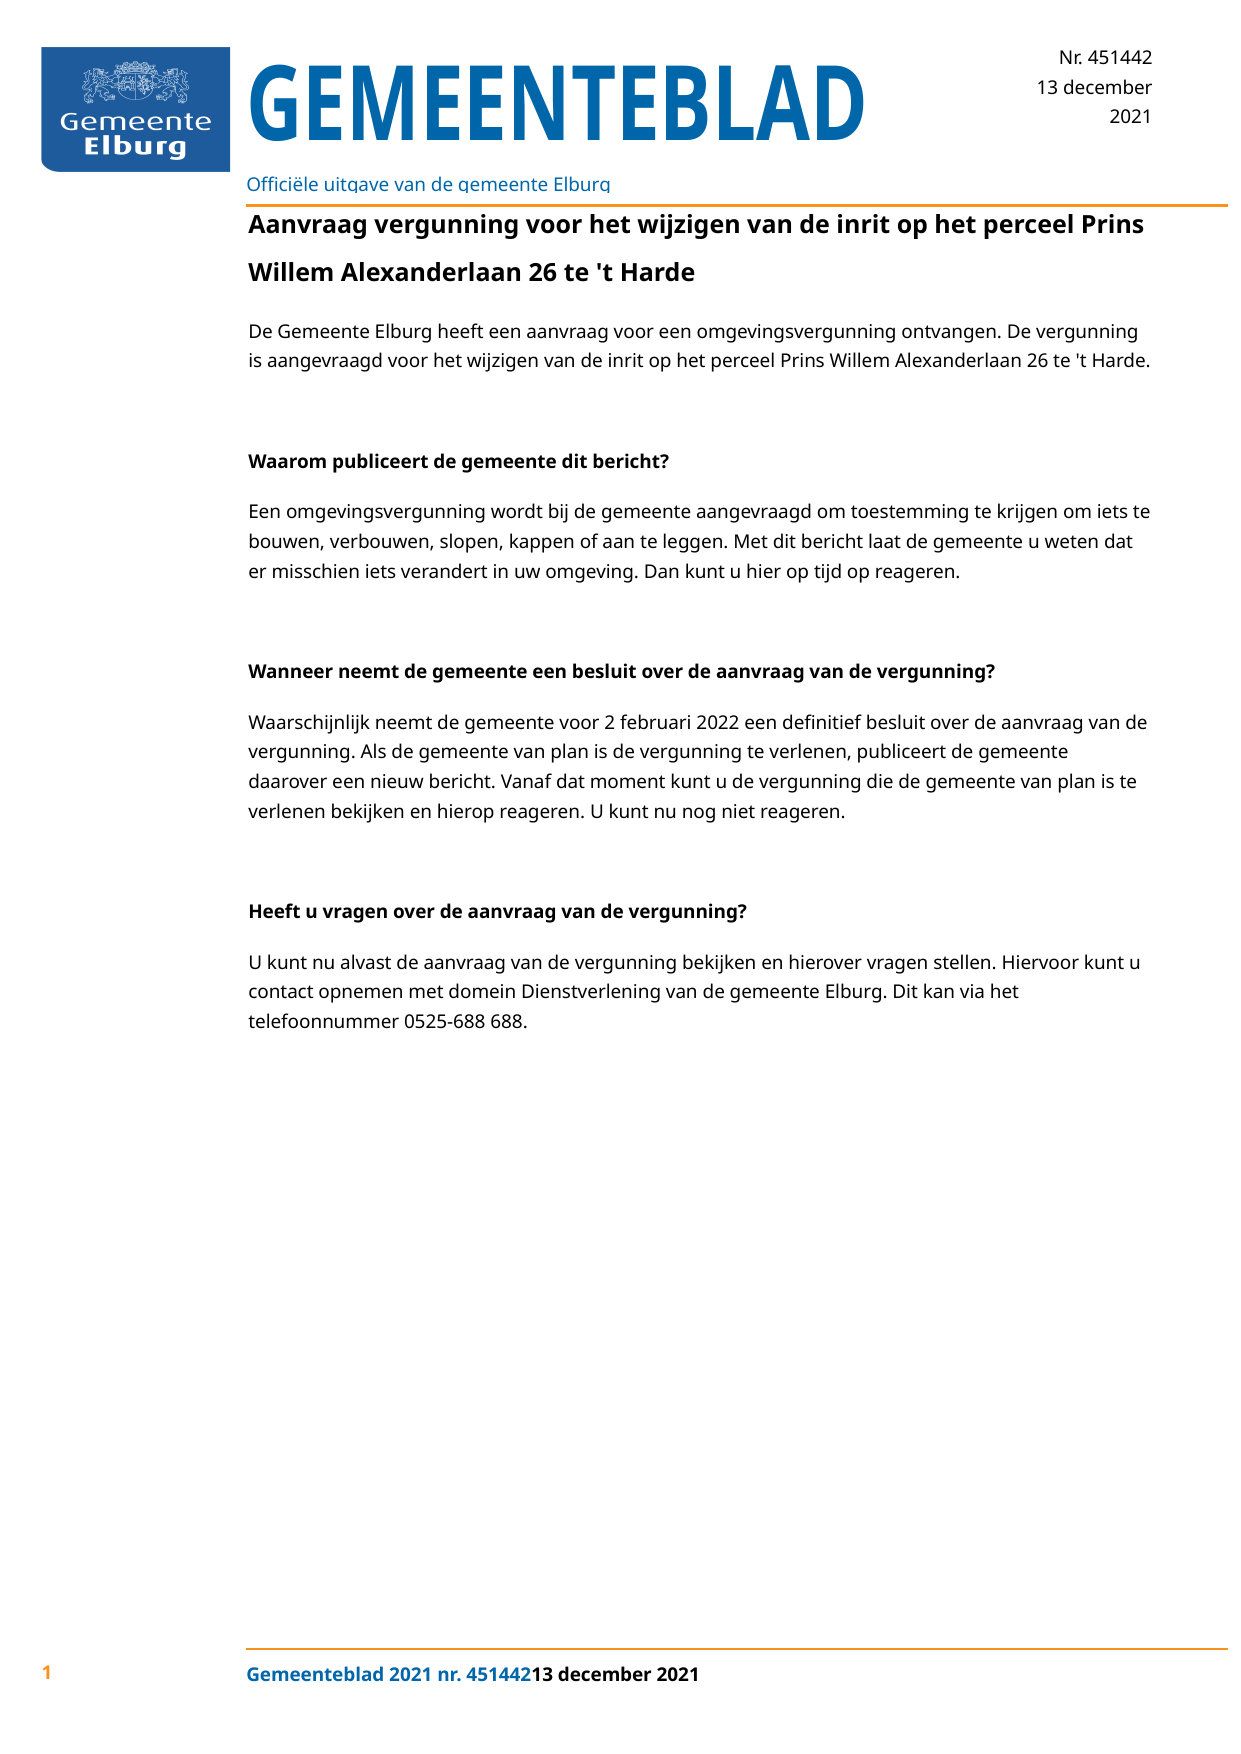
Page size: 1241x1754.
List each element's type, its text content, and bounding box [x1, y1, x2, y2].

text Waarschijnlijk neemt de gemeente voor 2 februari 2022 een definitief besluit over de aanvraag van de vergunning. Als de gemeente van plan is de vergunning te verlenen, publiceert de gemeente daarover een nieuw bericht. Vanaf dat moment kunt u de vergunning die de gemeente van plan is te verlenen bekijken en hierop reageren. U kunt nu nog niet reageren. [248, 709, 1152, 824]
text Heeft u vragen over de aanvraag van de vergunning? [248, 899, 1152, 924]
picture [41, 47, 231, 172]
text De Gemeente Elburg heeft een aanvraag voor een omgevingsvergunning ontvangen. De vergunning is aangevraagd voor het wijzigen van de inrit op het perceel Prins Willem Alexanderlaan 26 te 't Harde. [248, 318, 1152, 373]
text Aanvraag vergunning voor het wijzigen van de inrit op het perceel Prins Willem Alexanderlaan 26 te 't Harde [248, 207, 1152, 288]
text U kunt nu alvast de aanvraag van de vergunning bekijken en hierover vragen stellen. Hiervoor kunt u contact opnemen met domein Dienstverlening van de gemeente Elburg. Dit kan via het telefoonnummer 0525-688 688. [248, 949, 1152, 1034]
text Een omgevingsvergunning wordt bij de gemeente aangevraagd om toestemming te krijgen om iets te bouwen, verbouwen, slopen, kappen of aan te leggen. Met dit bericht laat de gemeente u weten dat er misschien iets verandert in uw omgeving. Dan kunt u hier op tijd op reageren. [248, 499, 1152, 584]
text Waarom publiceert de gemeente dit bericht? [248, 448, 1152, 474]
text Wanneer neemt de gemeente een besluit over de aanvraag van de vergunning? [248, 659, 1152, 684]
